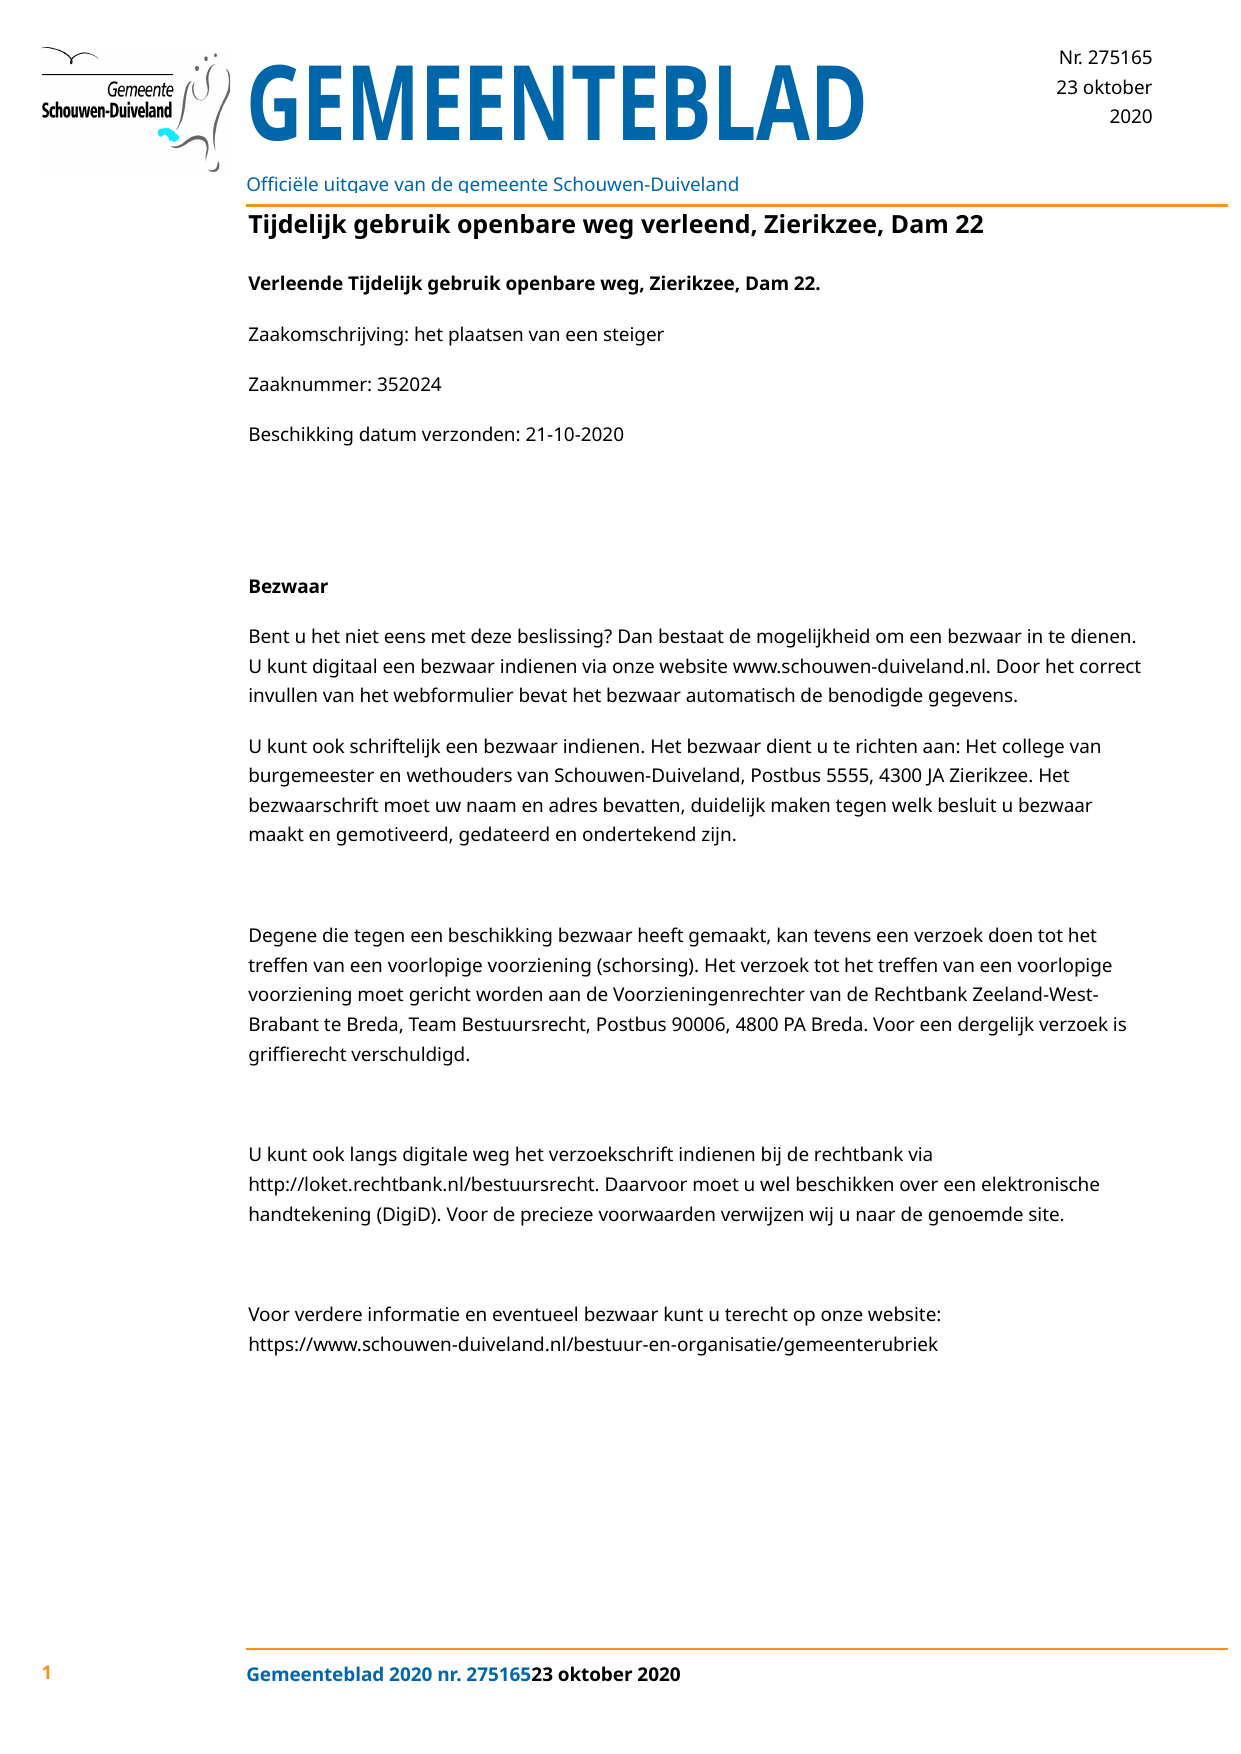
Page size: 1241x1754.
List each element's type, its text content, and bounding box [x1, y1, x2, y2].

text Bezwaar [248, 573, 1152, 598]
text Tijdelijk gebruik openbare weg verleend, Zierikzee, Dam 22 [248, 207, 1152, 241]
text Verleende Tijdelijk gebruik openbare weg, Zierikzee, Dam 22. [248, 270, 1152, 296]
text U kunt ook schriftelijk een bezwaar indienen. Het bezwaar dient u te richten aan: Het college van burgemeester en wethouders van Schouwen-Duiveland, Postbus 5555, 4300 JA Zierikzee. Het bezwaarschrift moet uw naam en adres bevatten, duidelijk maken tegen welk besluit u bezwaar maakt en gemotiveerd, gedateerd en ondertekend zijn. [248, 733, 1152, 847]
text Zaakomschrijving: het plaatsen van een steiger [248, 321, 1152, 346]
text Beschikking datum verzonden: 21-10-2020 [248, 422, 1152, 447]
text Voor verdere informatie en eventueel bezwaar kunt u terecht op onze website: https://www.schouwen-duiveland.nl/bestuur-en-organisatie/gemeenterubriek [248, 1302, 1152, 1357]
text Bent u het niet eens met deze beslissing? Dan bestaat de mogelijkheid om een bezwaar in te dienen. U kunt digitaal een bezwaar indienen via onze website www.schouwen-duiveland.nl. Door het correct invullen van het webformulier bevat het bezwaar automatisch de benodigde gegevens. [248, 623, 1152, 708]
text U kunt ook langs digitale weg het verzoekschrift indienen bij de rechtbank via http://loket.rechtbank.nl/bestuursrecht. Daarvoor moet u wel beschikken over een elektronische handtekening (DigiD). Voor de precieze voorwaarden verwijzen wij u naar de genoemde site. [248, 1142, 1152, 1226]
picture [41, 47, 231, 172]
text Degene die tegen een beschikking bezwaar heeft gemaakt, kan tevens een verzoek doen tot het treffen van een voorlopige voorziening (schorsing). Het verzoek tot het treffen van een voorlopige voorziening moet gericht worden aan de Voorzieningenrechter van de Rechtbank Zeeland-West-Brabant te Breda, Team Bestuursrecht, Postbus 90006, 4800 PA Breda. Voor een dergelijk verzoek is griffierecht verschuldigd. [248, 922, 1152, 1066]
text Zaaknummer: 352024 [248, 371, 1152, 397]
